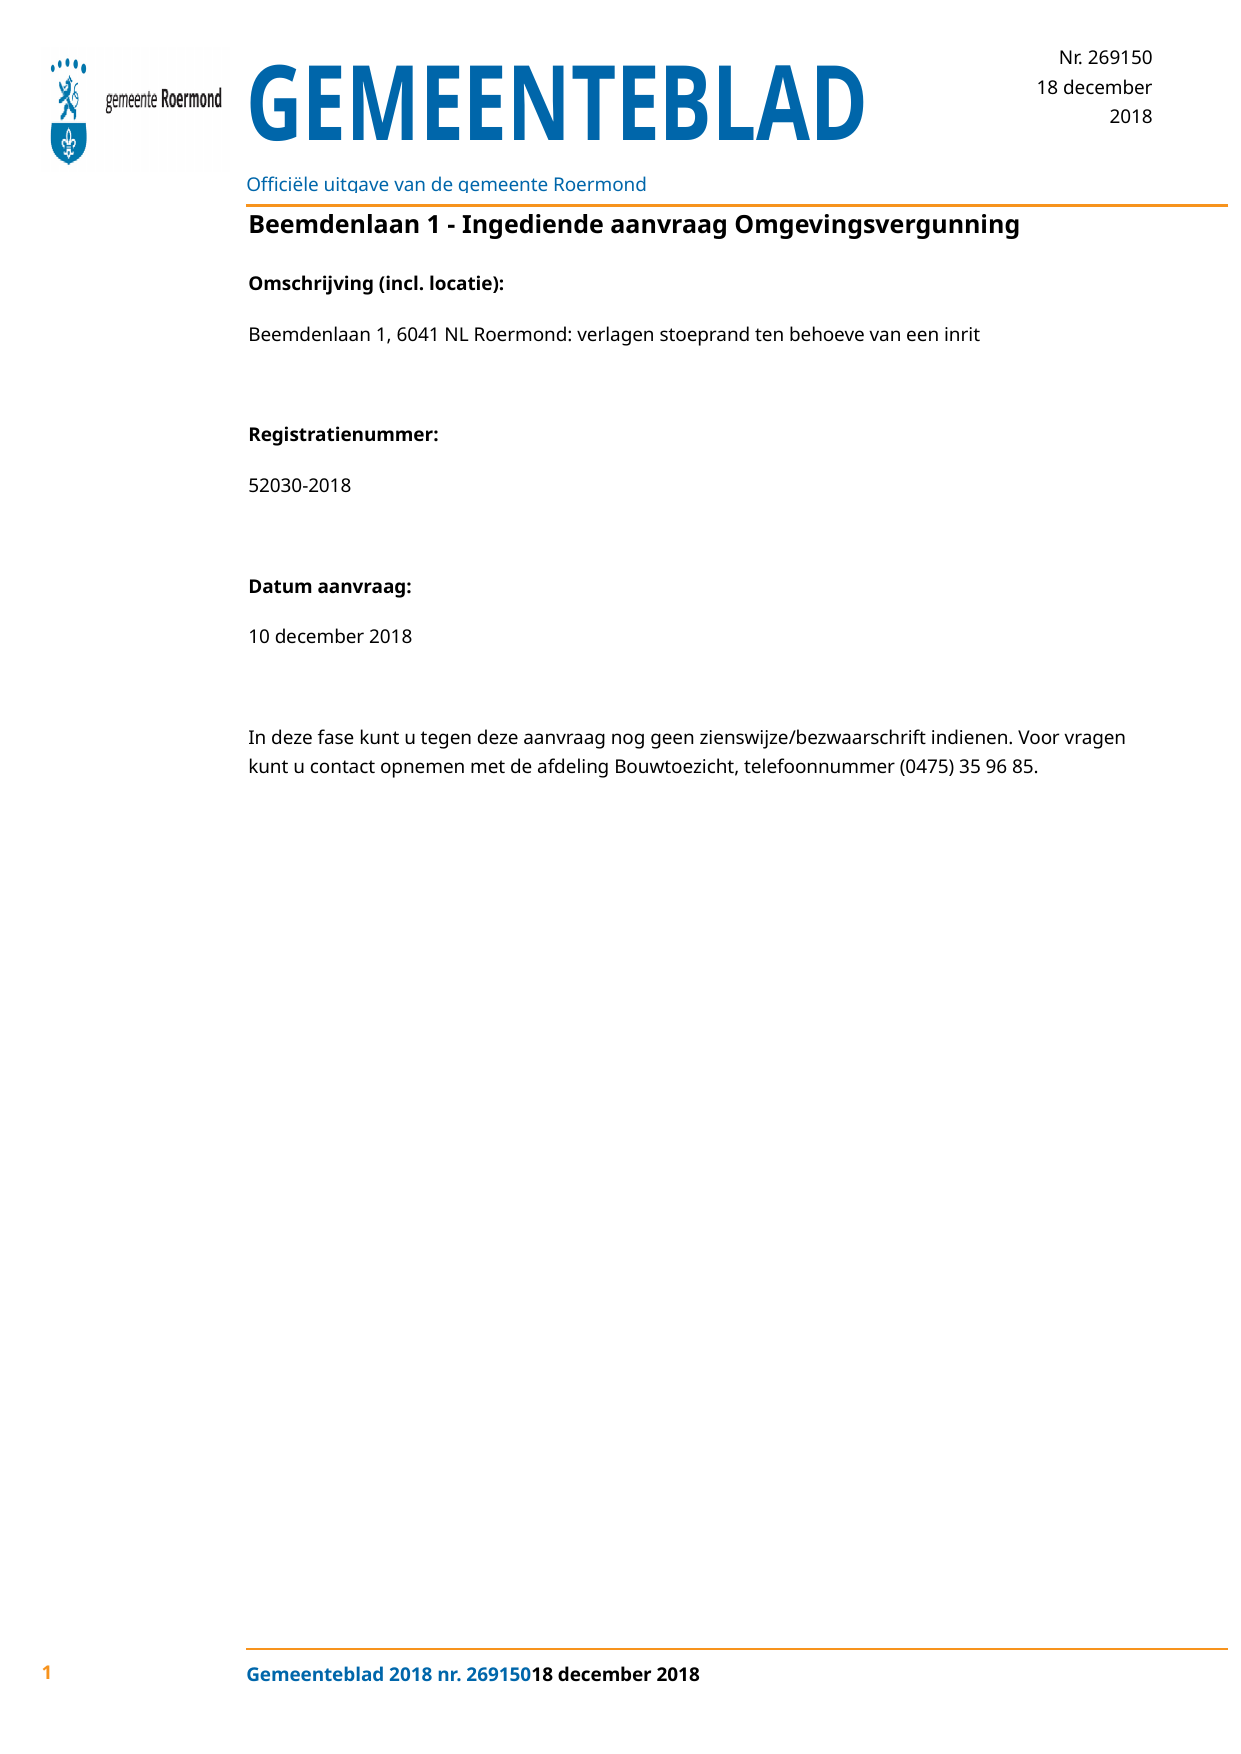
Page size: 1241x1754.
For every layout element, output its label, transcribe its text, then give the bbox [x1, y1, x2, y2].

text 10 december 2018 [248, 623, 1152, 649]
text Registratienummer: [248, 422, 1152, 447]
text Datum aanvraag: [248, 573, 1152, 598]
picture [41, 47, 231, 172]
text In deze fase kunt u tegen deze aanvraag nog geen zienswijze/bezwaarschrift indienen. Voor vragen kunt u contact opnemen met de afdeling Bouwtoezicht, telefoonnummer (0475) 35 96 85. [248, 724, 1152, 779]
text Beemdenlaan 1, 6041 NL Roermond: verlagen stoeprand ten behoeve van een inrit [248, 321, 1152, 346]
text 52030-2018 [248, 472, 1152, 498]
text Beemdenlaan 1 - Ingediende aanvraag Omgevingsvergunning [248, 207, 1152, 241]
text Omschrijving (incl. locatie): [248, 270, 1152, 296]
